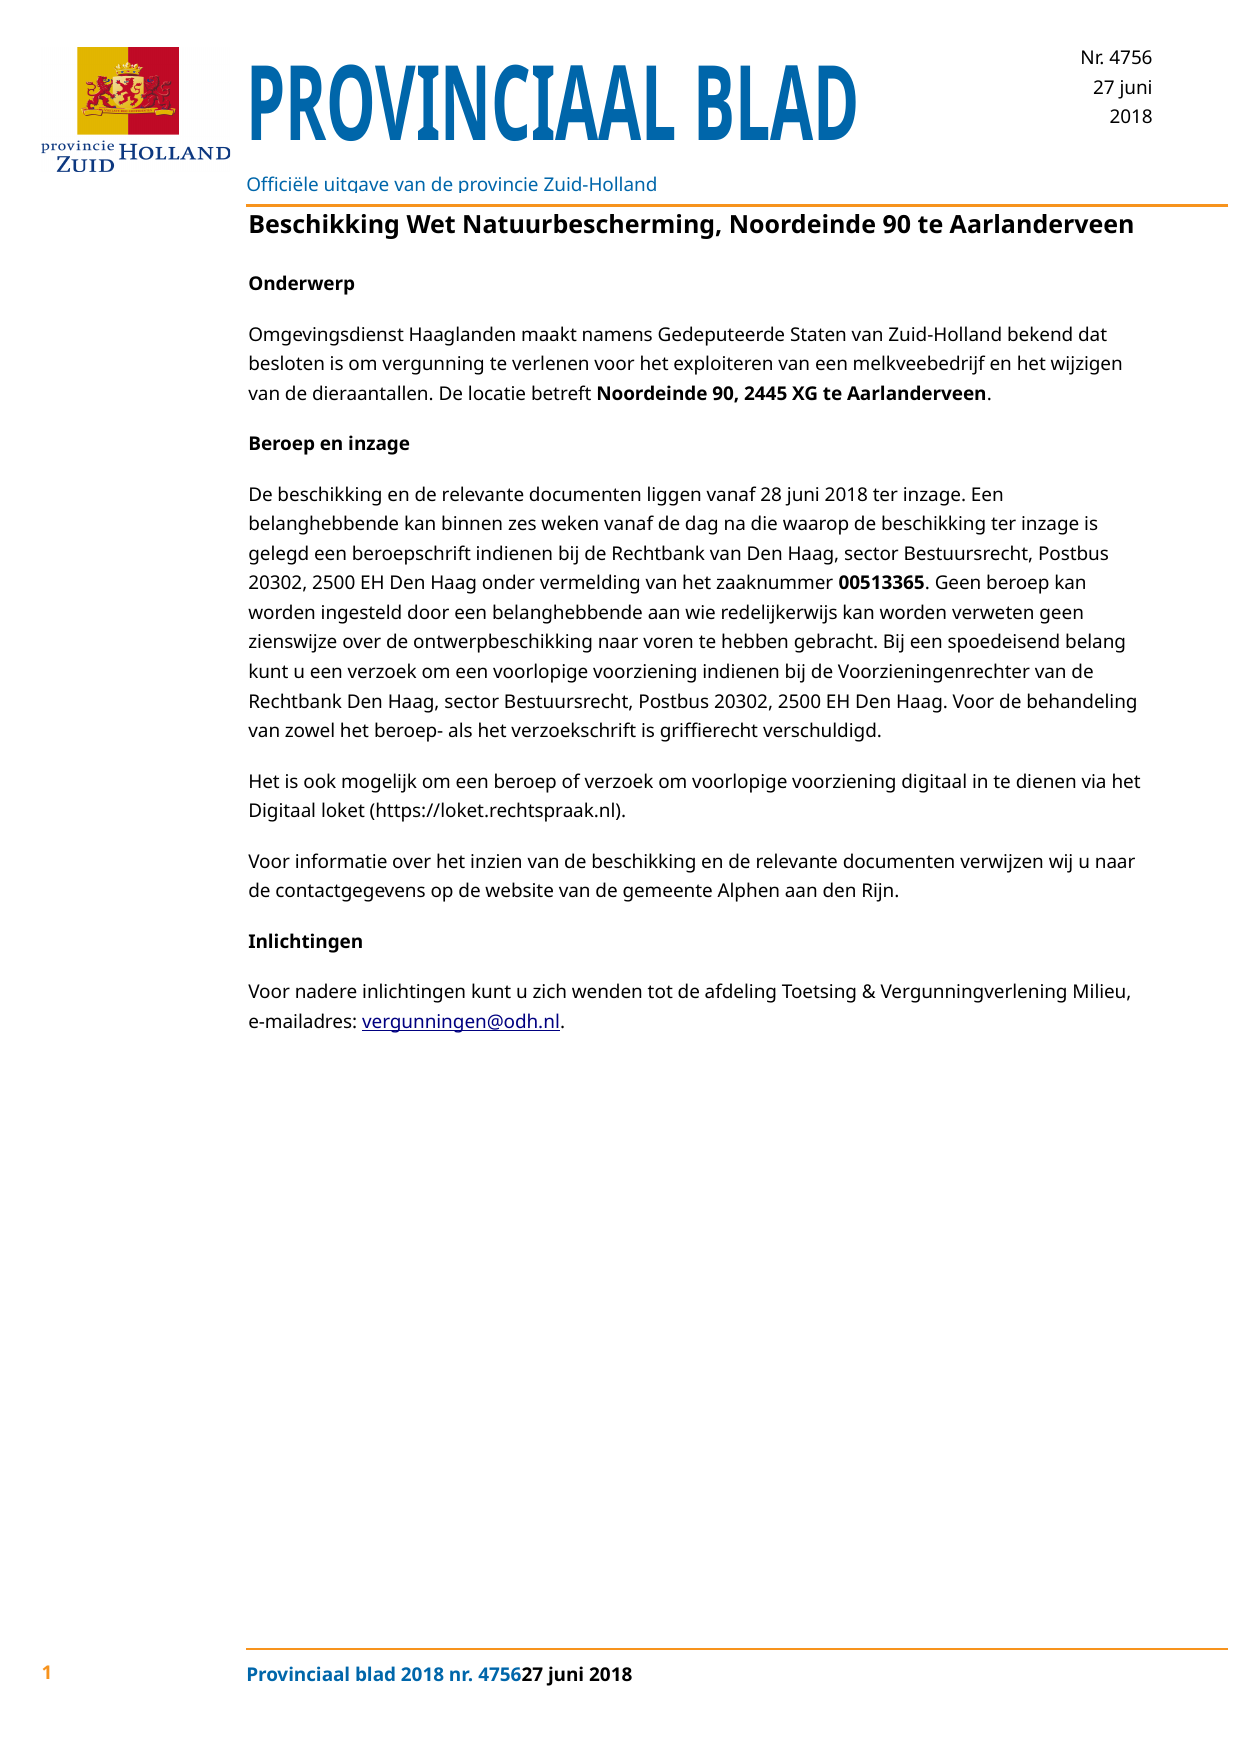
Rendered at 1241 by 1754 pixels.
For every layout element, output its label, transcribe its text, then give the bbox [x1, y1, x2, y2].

text Het is ook mogelijk om een beroep of verzoek om voorlopige voorziening digitaal in te dienen via het Digitaal loket (https://loket.rechtspraak.nl). [248, 768, 1152, 823]
picture [41, 47, 231, 172]
text Omgevingsdienst Haaglanden maakt namens Gedeputeerde Staten van Zuid-Holland bekend dat besloten is om vergunning te verlenen voor het exploiteren van een melkveebedrijf en het wijzigen van de dieraantallen. De locatie betreft Noordeinde 90, 2445 XG te Aarlanderveen. [248, 321, 1152, 406]
text Voor nadere inlichtingen kunt u zich wenden tot de afdeling Toetsing & Vergunningverlening Milieu, e-mailadres: vergunningen@odh.nl. [248, 978, 1152, 1033]
text Beroep en inzage [248, 430, 1152, 456]
text Voor informatie over het inzien van de beschikking en de relevante documenten verwijzen wij u naar de contactgegevens op de website van de gemeente Alphen aan den Rijn. [248, 848, 1152, 903]
text Onderwerp [248, 270, 1152, 296]
text De beschikking en de relevante documenten liggen vanaf 28 juni 2018 ter inzage. Een belanghebbende kan binnen zes weken vanaf de dag na die waarop de beschikking ter inzage is gelegd een beroepschrift indienen bij de Rechtbank van Den Haag, sector Bestuursrecht, Postbus 20302, 2500 EH Den Haag onder vermelding van het zaaknummer 00513365. Geen beroep kan worden ingesteld door een belanghebbende aan wie redelijkerwijs kan worden verweten geen zienswijze over de ontwerpbeschikking naar voren te hebben gebracht. Bij een spoedeisend belang kunt u een verzoek om een voorlopige voorziening indienen bij de Voorzieningenrechter van de Rechtbank Den Haag, sector Bestuursrecht, Postbus 20302, 2500 EH Den Haag. Voor de behandeling van zowel het beroep- als het verzoekschrift is griffierecht verschuldigd. [248, 481, 1152, 743]
text Beschikking Wet Natuurbescherming, Noordeinde 90 te Aarlanderveen [248, 207, 1152, 241]
text Inlichtingen [248, 928, 1152, 953]
